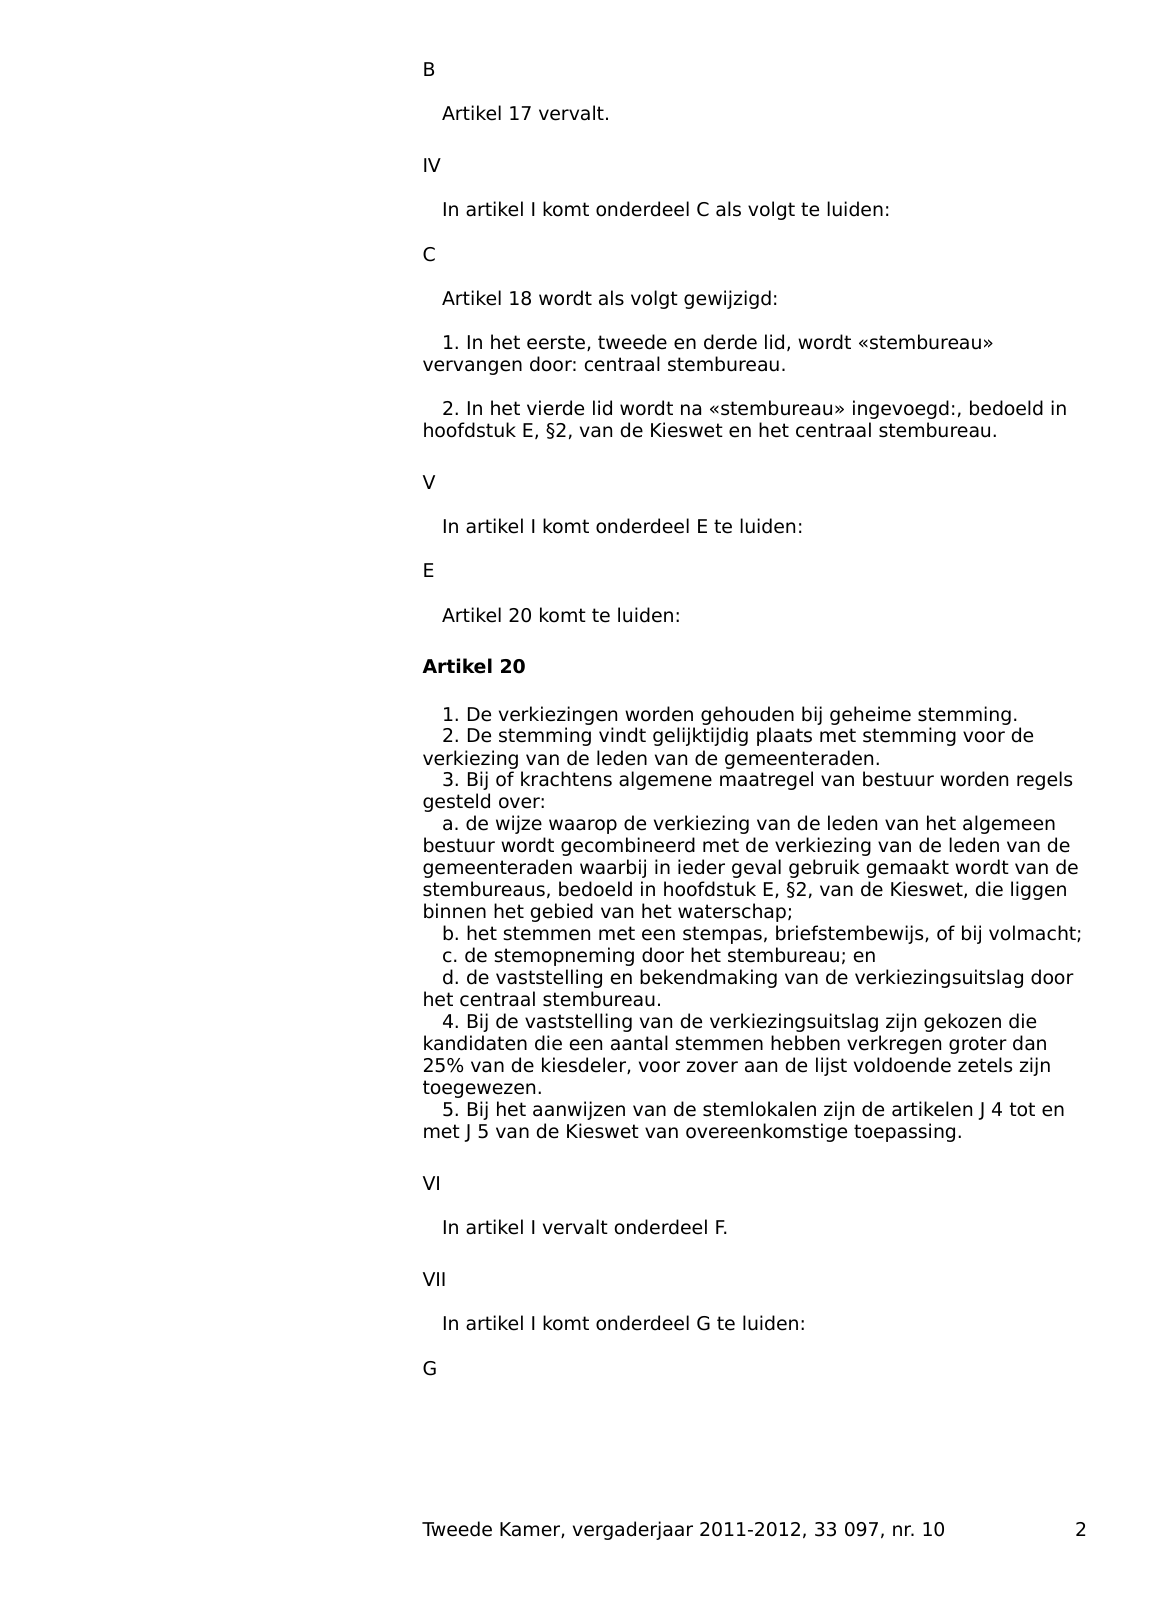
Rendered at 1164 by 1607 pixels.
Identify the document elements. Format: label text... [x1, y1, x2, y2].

text In artikel I komt onderdeel C als volgt te luiden: [422, 199, 1087, 221]
text E [422, 560, 1087, 582]
text 3. Bij of krachtens algemene maatregel van bestuur worden regels gesteld over: [422, 769, 1087, 813]
text C [422, 243, 1087, 266]
text a. de wijze waarop de verkiezing van de leden van het algemeen bestuur wordt gecombineerd met de verkiezing van de leden van de gemeenteraden waarbij in ieder geval gebruik gemaakt wordt van de stembureaus, bedoeld in hoofdstuk E, §2, van de Kieswet, die liggen binnen het gebied van het waterschap; [422, 813, 1087, 923]
text b. het stemmen met een stempas, briefstembewijs, of bij volmacht; [422, 923, 1087, 945]
text In artikel I vervalt onderdeel F. [422, 1217, 1087, 1239]
text 1. De verkiezingen worden gehouden bij geheime stemming. [422, 703, 1087, 725]
text d. de vaststelling en bekendmaking van de verkiezingsuitslag door het centraal stembureau. [422, 967, 1087, 1011]
text In artikel I komt onderdeel G te luiden: [422, 1313, 1087, 1335]
subtitle Artikel 20 [422, 656, 1087, 678]
text B [422, 59, 1087, 81]
text Artikel 20 komt te luiden: [422, 604, 1087, 626]
text 2. De stemming vindt gelijktijdig plaats met stemming voor de verkiezing van de leden van de gemeenteraden. [422, 725, 1087, 769]
text 1. In het eerste, tweede en derde lid, wordt «stembureau» vervangen door: centraal stembureau. [422, 332, 1087, 376]
subtitle IV [422, 155, 1087, 177]
text 5. Bij het aanwijzen van de stemlokalen zijn de artikelen J 4 tot en met J 5 van de Kieswet van overeenkomstige toepassing. [422, 1099, 1087, 1143]
subtitle VI [422, 1173, 1087, 1195]
text 4. Bij de vaststelling van de verkiezingsuitslag zijn gekozen die kandidaten die een aantal stemmen hebben verkregen groter dan 25% van de kiesdeler, voor zover aan de lijst voldoende zetels zijn toegewezen. [422, 1011, 1087, 1099]
subtitle VII [422, 1269, 1087, 1291]
text c. de stemopneming door het stembureau; en [422, 945, 1087, 967]
text G [422, 1357, 1087, 1379]
text Artikel 17 vervalt. [422, 103, 1087, 125]
subtitle V [422, 472, 1087, 494]
text 2. In het vierde lid wordt na «stembureau» ingevoegd:, bedoeld in hoofdstuk E, §2, van de Kieswet en het centraal stembureau. [422, 398, 1087, 442]
text In artikel I komt onderdeel E te luiden: [422, 516, 1087, 538]
text Artikel 18 wordt als volgt gewijzigd: [422, 288, 1087, 310]
